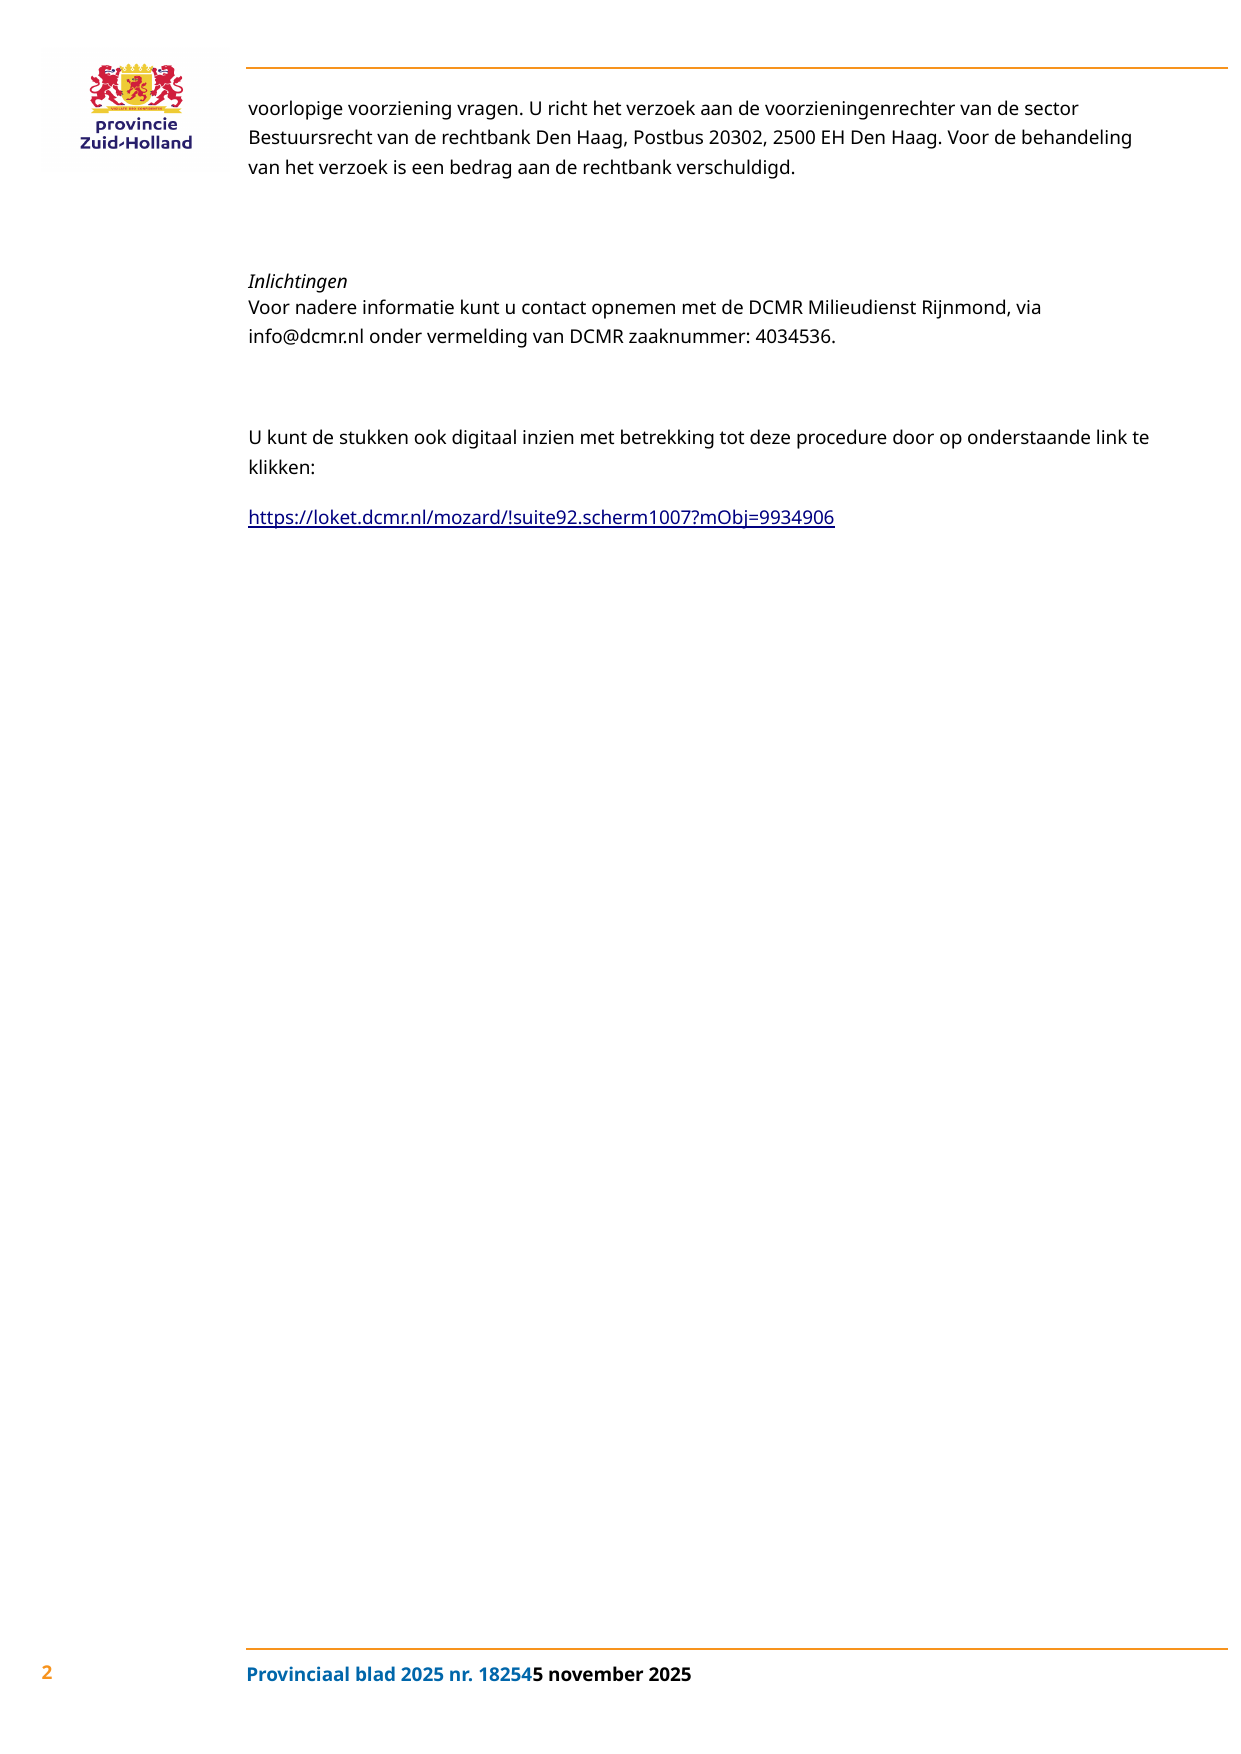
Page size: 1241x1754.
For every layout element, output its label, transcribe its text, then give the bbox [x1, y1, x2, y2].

text Inlichtingen [248, 268, 1152, 294]
text https://loket.dcmr.nl/mozard/!suite92.scherm1007?mObj=9934906 [248, 504, 1152, 530]
text voorlopige voorziening vragen. U richt het verzoek aan de voorzieningenrechter van de sector Bestuursrecht van de rechtbank Den Haag, Postbus 20302, 2500 EH Den Haag. Voor de behandeling van het verzoek is een bedrag aan de rechtbank verschuldigd. [248, 95, 1152, 180]
text U kunt de stukken ook digitaal inzien met betrekking tot deze procedure door op onderstaande link te klikken: [248, 424, 1152, 480]
text Voor nadere informatie kunt u contact opnemen met de DCMR Milieudienst Rijnmond, via info@dcmr.nl onder vermelding van DCMR zaaknummer: 4034536. [248, 294, 1152, 349]
picture [41, 47, 231, 172]
